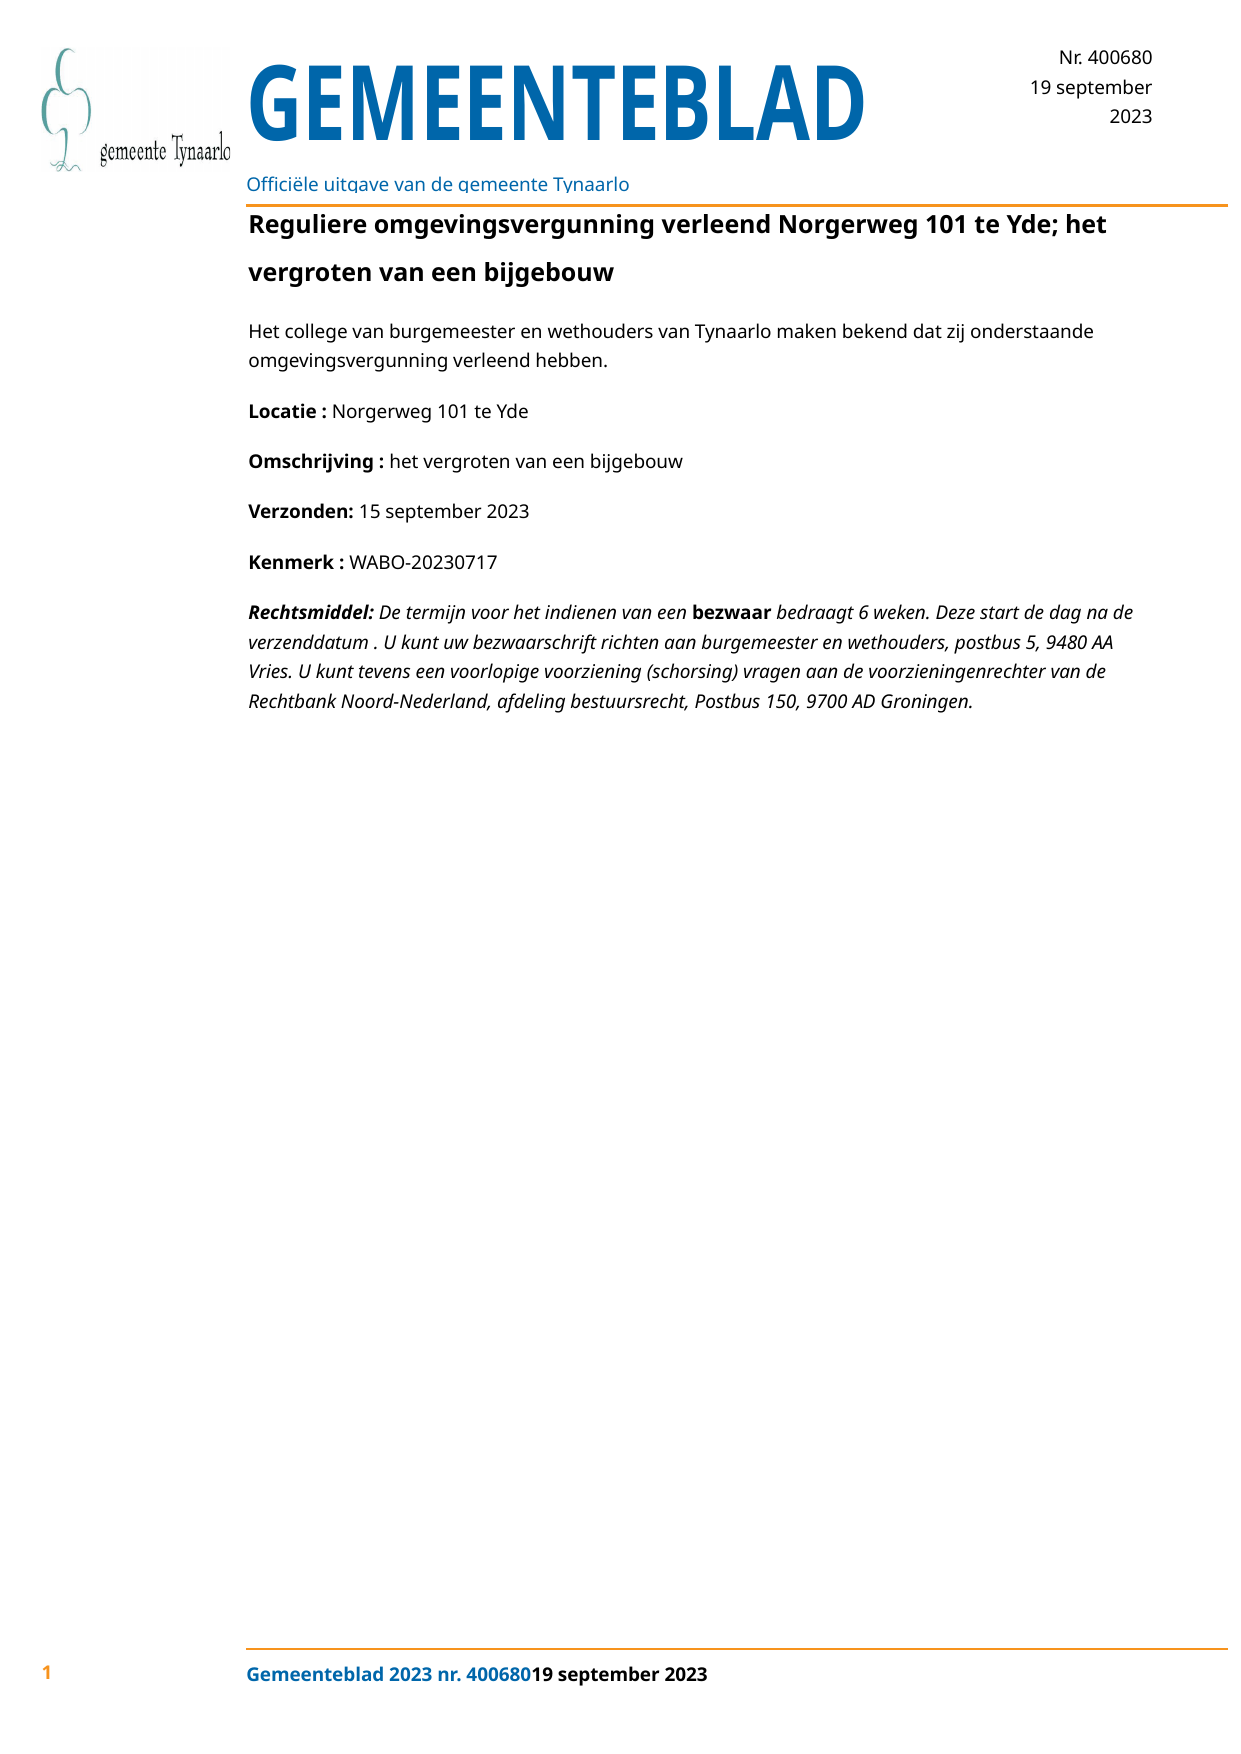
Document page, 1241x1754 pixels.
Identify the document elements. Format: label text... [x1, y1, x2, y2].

picture [41, 47, 231, 172]
text Omschrijving : het vergroten van een bijgebouw [248, 448, 1152, 474]
text Locatie : Norgerweg 101 te Yde [248, 398, 1152, 424]
text Het college van burgemeester en wethouders van Tynaarlo maken bekend dat zij onderstaande omgevingsvergunning verleend hebben. [248, 318, 1152, 373]
text Reguliere omgevingsvergunning verleend Norgerweg 101 te Yde; het vergroten van een bijgebouw [248, 207, 1152, 288]
text Kenmerk : WABO-20230717 [248, 549, 1152, 575]
text Verzonden: 15 september 2023 [248, 499, 1152, 524]
text Rechtsmiddel: De termijn voor het indienen van een bezwaar bedraagt 6 weken. Deze start de dag na de verzenddatum . U kunt uw bezwaarschrift richten aan burgemeester en wethouders, postbus 5, 9480 AA Vries. U kunt tevens een voorlopige voorziening (schorsing) vragen aan de voorzieningenrechter van de Rechtbank Noord-Nederland, afdeling bestuursrecht, Postbus 150, 9700 AD Groningen. [248, 599, 1152, 714]
